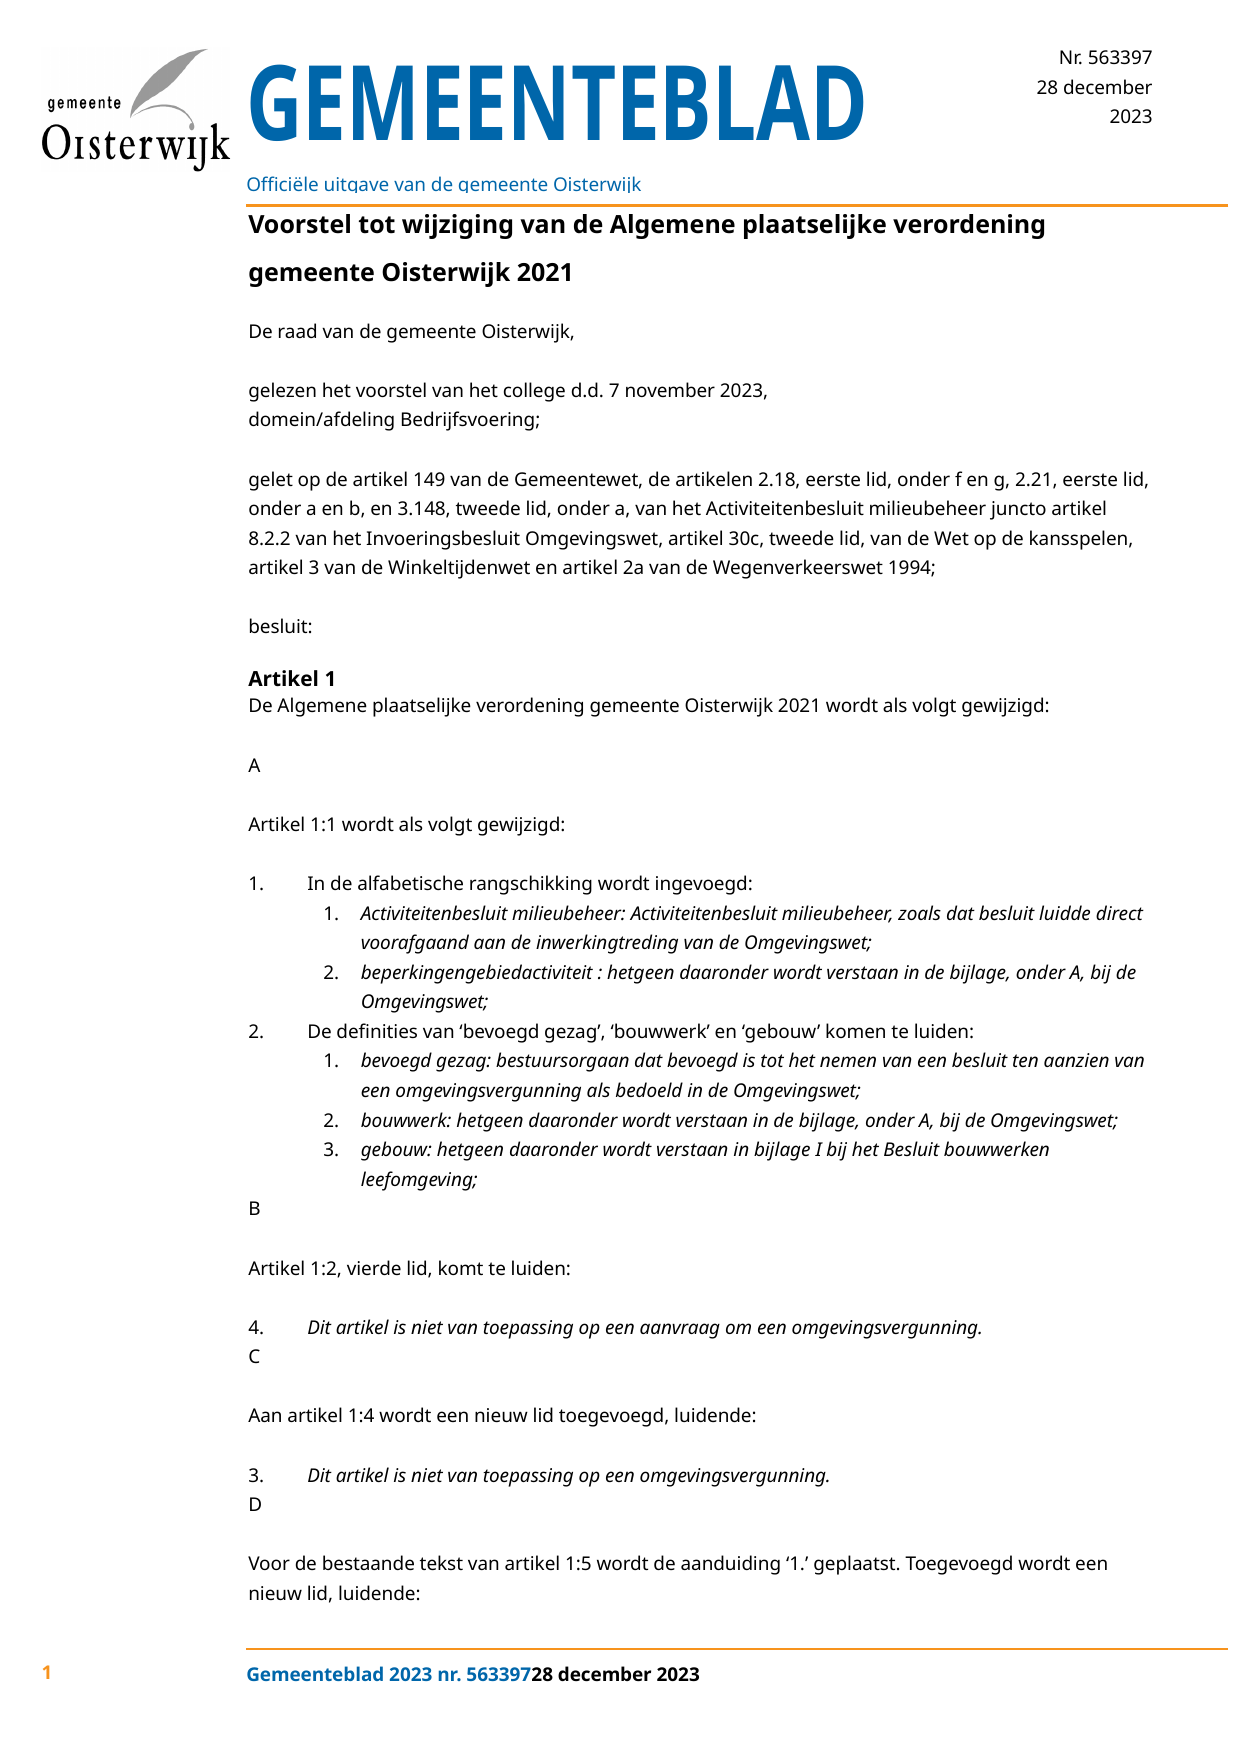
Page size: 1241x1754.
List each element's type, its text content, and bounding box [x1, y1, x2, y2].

list bevoegd gezag: bestuursorgaan dat bevoegd is tot het nemen van een besluit ten aanzien van een omgevingsvergunning als bedoeld in de Omgevingswet; [323, 1048, 1152, 1103]
text D [248, 1491, 1152, 1517]
list De definities van ‘bevoegd gezag’, ‘bouwwerk’ en ‘gebouw’ komen te luiden: [248, 1018, 1152, 1044]
text Voor de bestaande tekst van artikel 1:5 wordt de aanduiding ‘1.’ geplaatst. Toegevoegd wordt een nieuw lid, luidende: [248, 1551, 1152, 1606]
list Activiteitenbesluit milieubeheer: Activiteitenbesluit milieubeheer, zoals dat besluit luidde direct voorafgaand aan de inwerkingtreding van de Omgevingswet; [323, 900, 1152, 955]
text Aan artikel 1:4 wordt een nieuw lid toegevoegd, luidende: [248, 1403, 1152, 1428]
text A [248, 752, 1152, 777]
text besluit: [248, 614, 1152, 639]
text Artikel 1:1 wordt als volgt gewijzigd: [248, 811, 1152, 837]
list gebouw: hetgeen daaronder wordt verstaan in bijlage I bij het Besluit bouwwerken leefomgeving; [323, 1136, 1152, 1192]
text Artikel 1 [248, 664, 1152, 693]
text Artikel 1:2, vierde lid, komt te luiden: [248, 1255, 1152, 1280]
list Dit artikel is niet van toepassing op een aanvraag om een omgevingsvergunning. [248, 1314, 1152, 1339]
text domein/afdeling Bedrijfsvoering; [248, 407, 1152, 432]
list Dit artikel is niet van toepassing op een omgevingsvergunning. [248, 1462, 1152, 1487]
list In de alfabetische rangschikking wordt ingevoegd: [248, 870, 1152, 896]
text gelet op de artikel 149 van de Gemeentewet, de artikelen 2.18, eerste lid, onder f en g, 2.21, eerste lid, onder a en b, en 3.148, tweede lid, onder a, van het Activiteitenbesluit milieubeheer juncto artikel 8.2.2 van het Invoeringsbesluit Omgevingswet, artikel 30c, tweede lid, van de Wet op de kansspelen, artikel 3 van de Winkeltijdenwet en artikel 2a van de Wegenverkeerswet 1994; [248, 466, 1152, 580]
text gelezen het voorstel van het college d.d. 7 november 2023, [248, 377, 1152, 403]
list beperkingengebiedactiviteit : hetgeen daaronder wordt verstaan in de bijlage, onder A, bij de Omgevingswet; [323, 959, 1152, 1014]
text Voorstel tot wijziging van de Algemene plaatselijke verordening gemeente Oisterwijk 2021 [248, 207, 1152, 288]
text B [248, 1196, 1152, 1221]
list bouwwerk: hetgeen daaronder wordt verstaan in de bijlage, onder A, bij de Omgevingswet; [323, 1107, 1152, 1132]
text De Algemene plaatselijke verordening gemeente Oisterwijk 2021 wordt als volgt gewijzigd: [248, 693, 1152, 718]
text C [248, 1343, 1152, 1369]
picture [41, 47, 231, 172]
text De raad van de gemeente Oisterwijk, [248, 318, 1152, 344]
